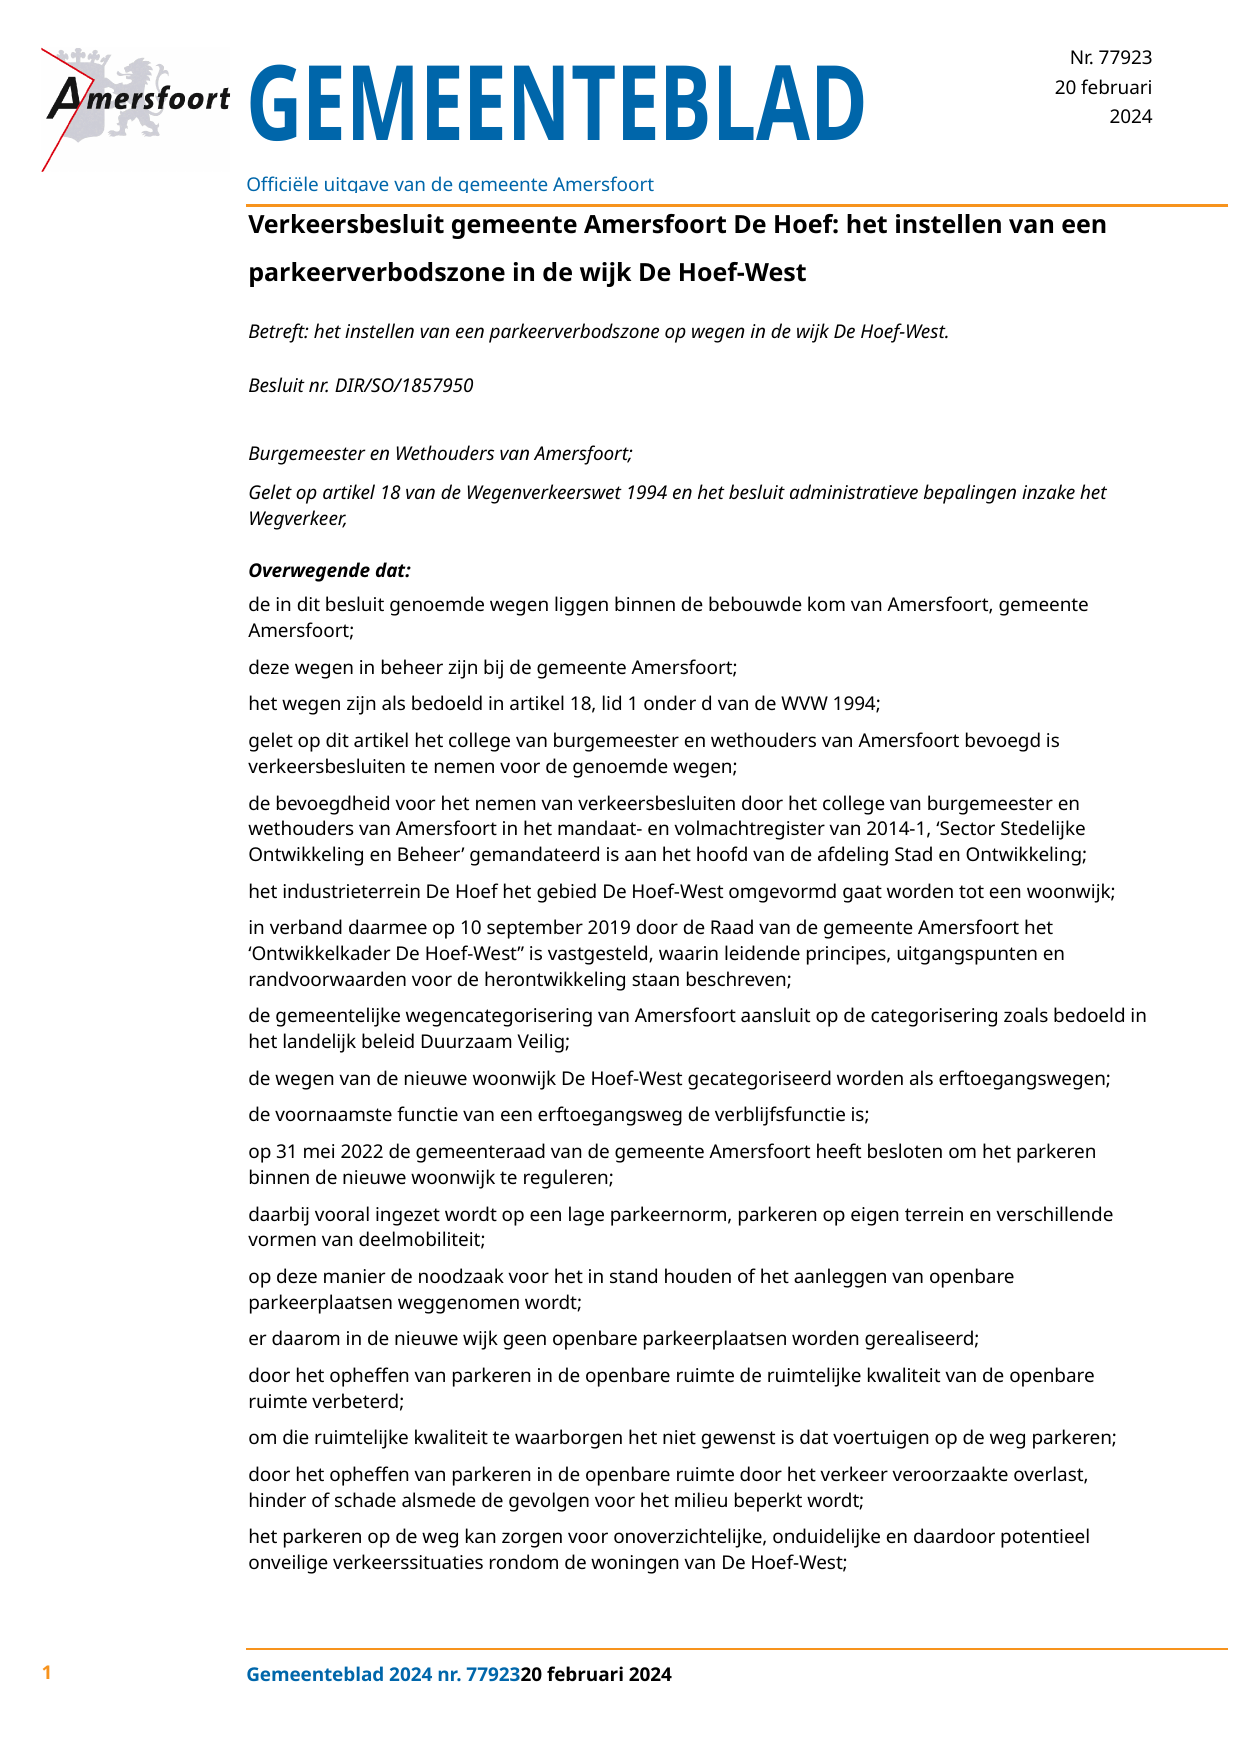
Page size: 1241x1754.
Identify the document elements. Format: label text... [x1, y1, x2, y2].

text Burgemeester en Wethouders van Amersfoort; [248, 440, 1152, 465]
picture [41, 47, 231, 172]
text Verkeersbesluit gemeente Amersfoort De Hoef: het instellen van een parkeerverbodszone in de wijk De Hoef-West [248, 207, 1152, 288]
text om die ruimtelijke kwaliteit te waarborgen het niet gewenst is dat voertuigen op de weg parkeren; [248, 1424, 1152, 1450]
text daarbij vooral ingezet wordt op een lage parkeernorm, parkeren op eigen terrein en verschillende vormen van deelmobiliteit; [248, 1201, 1152, 1252]
text de gemeentelijke wegencategorisering van Amersfoort aansluit op de categorisering zoals bedoeld in het landelijk beleid Duurzaam Veilig; [248, 1003, 1152, 1054]
text gelet op dit artikel het college van burgemeester en wethouders van Amersfoort bevoegd is verkeersbesluiten te nemen voor de genoemde wegen; [248, 727, 1152, 779]
text in verband daarmee op 10 september 2019 door de Raad van de gemeente Amersfoort het ‘Ontwikkelkader De Hoef-West” is vastgesteld, waarin leidende principes, uitgangspunten en randvoorwaarden voor de herontwikkeling staan beschreven; [248, 914, 1152, 992]
text Overwegende dat: [248, 557, 1152, 583]
text Gelet op artikel 18 van de Wegenverkeerswet 1994 en het besluit administratieve bepalingen inzake het Wegverkeer, [248, 479, 1152, 530]
text Betreft: het instellen van een parkeerverbodszone op wegen in de wijk De Hoef-West. [248, 318, 1152, 344]
text de wegen van de nieuwe woonwijk De Hoef-West gecategoriseerd worden als erftoegangswegen; [248, 1065, 1152, 1091]
text er daarom in de nieuwe wijk geen openbare parkeerplaatsen worden gerealiseerd; [248, 1326, 1152, 1351]
text de voornaamste functie van een erftoegangsweg de verblijfsfunctie is; [248, 1102, 1152, 1127]
text de in dit besluit genoemde wegen liggen binnen de bebouwde kom van Amersfoort, gemeente Amersfoort; [248, 592, 1152, 643]
text door het opheffen van parkeren in de openbare ruimte de ruimtelijke kwaliteit van de openbare ruimte verbeterd; [248, 1362, 1152, 1414]
text door het opheffen van parkeren in de openbare ruimte door het verkeer veroorzaakte overlast, hinder of schade alsmede de gevolgen voor het milieu beperkt wordt; [248, 1461, 1152, 1513]
text op 31 mei 2022 de gemeenteraad van de gemeente Amersfoort heeft besloten om het parkeren binnen de nieuwe woonwijk te reguleren; [248, 1138, 1152, 1190]
text de bevoegdheid voor het nemen van verkeersbesluiten door het college van burgemeester en wethouders van Amersfoort in het mandaat- en volmachtregister van 2014-1, ‘Sector Stedelijke Ontwikkeling en Beheer’ gemandateerd is aan het hoofd van de afdeling Stad en Ontwikkeling; [248, 790, 1152, 867]
text deze wegen in beheer zijn bij de gemeente Amersfoort; [248, 654, 1152, 680]
text het parkeren op de weg kan zorgen voor onoverzichtelijke, onduidelijke en daardoor potentieel onveilige verkeerssituaties rondom de woningen van De Hoef-West; [248, 1524, 1152, 1575]
text op deze manier de noodzaak voor het in stand houden of het aanleggen van openbare parkeerplaatsen weggenomen wordt; [248, 1263, 1152, 1314]
text Besluit nr. DIR/SO/1857950 [248, 372, 1152, 398]
text het industrieterrein De Hoef het gebied De Hoef-West omgevormd gaat worden tot een woonwijk; [248, 878, 1152, 903]
text het wegen zijn als bedoeld in artikel 18, lid 1 onder d van de WVW 1994; [248, 691, 1152, 716]
